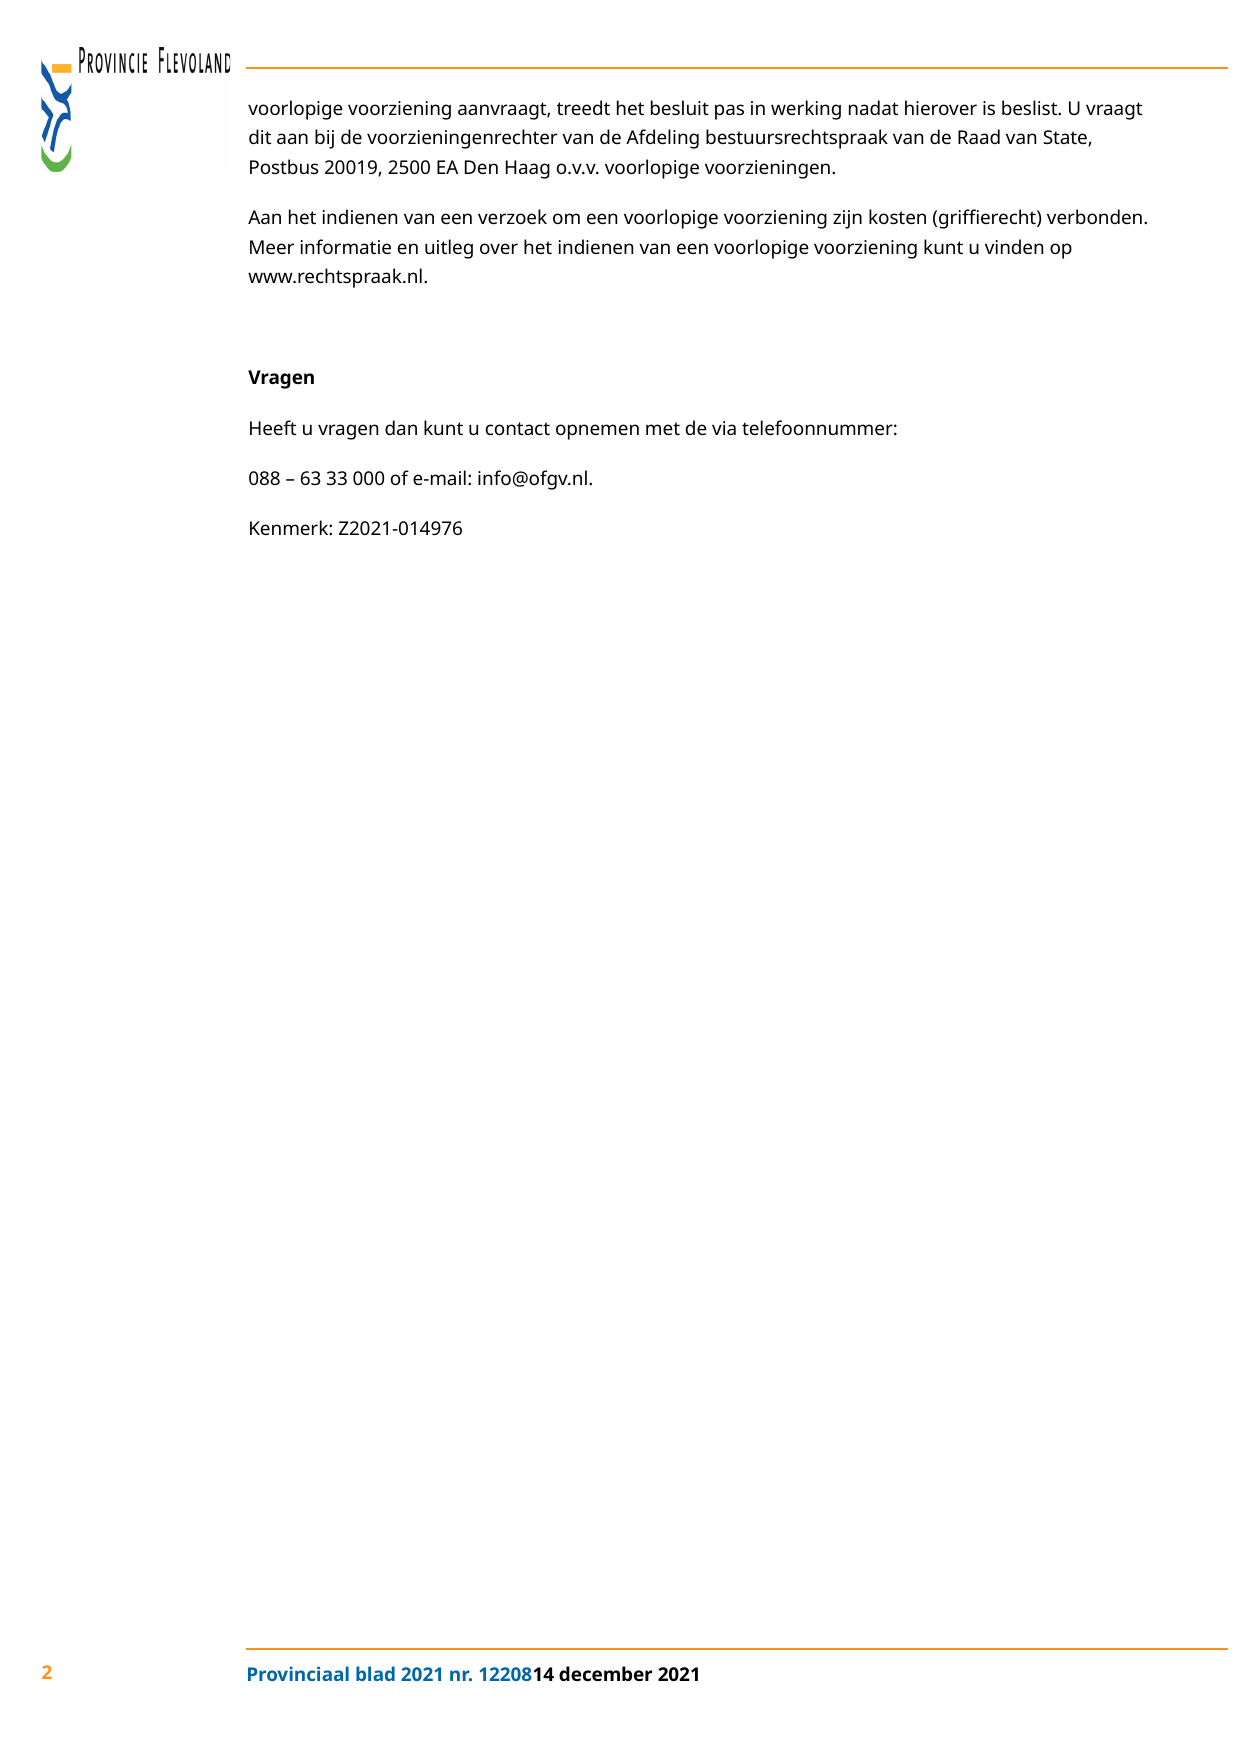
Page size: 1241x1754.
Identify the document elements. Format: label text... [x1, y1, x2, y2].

text Kenmerk: Z2021-014976 [248, 516, 1152, 541]
text Aan het indienen van een verzoek om een voorlopige voorziening zijn kosten (griffierecht) verbonden. Meer informatie en uitleg over het indienen van een voorlopige voorziening kunt u vinden op www.rechtspraak.nl. [248, 204, 1152, 289]
text Heeft u vragen dan kunt u contact opnemen met de via telefoonnummer: [248, 415, 1152, 441]
text voorlopige voorziening aanvraagt, treedt het besluit pas in werking nadat hierover is beslist. U vraagt dit aan bij de voorzieningenrechter van de Afdeling bestuursrechtspraak van de Raad van State, Postbus 20019, 2500 EA Den Haag o.v.v. voorlopige voorzieningen. [248, 95, 1152, 180]
text 088 – 63 33 000 of e-mail: info@ofgv.nl. [248, 465, 1152, 491]
picture [41, 47, 231, 172]
text Vragen [248, 364, 1152, 390]
